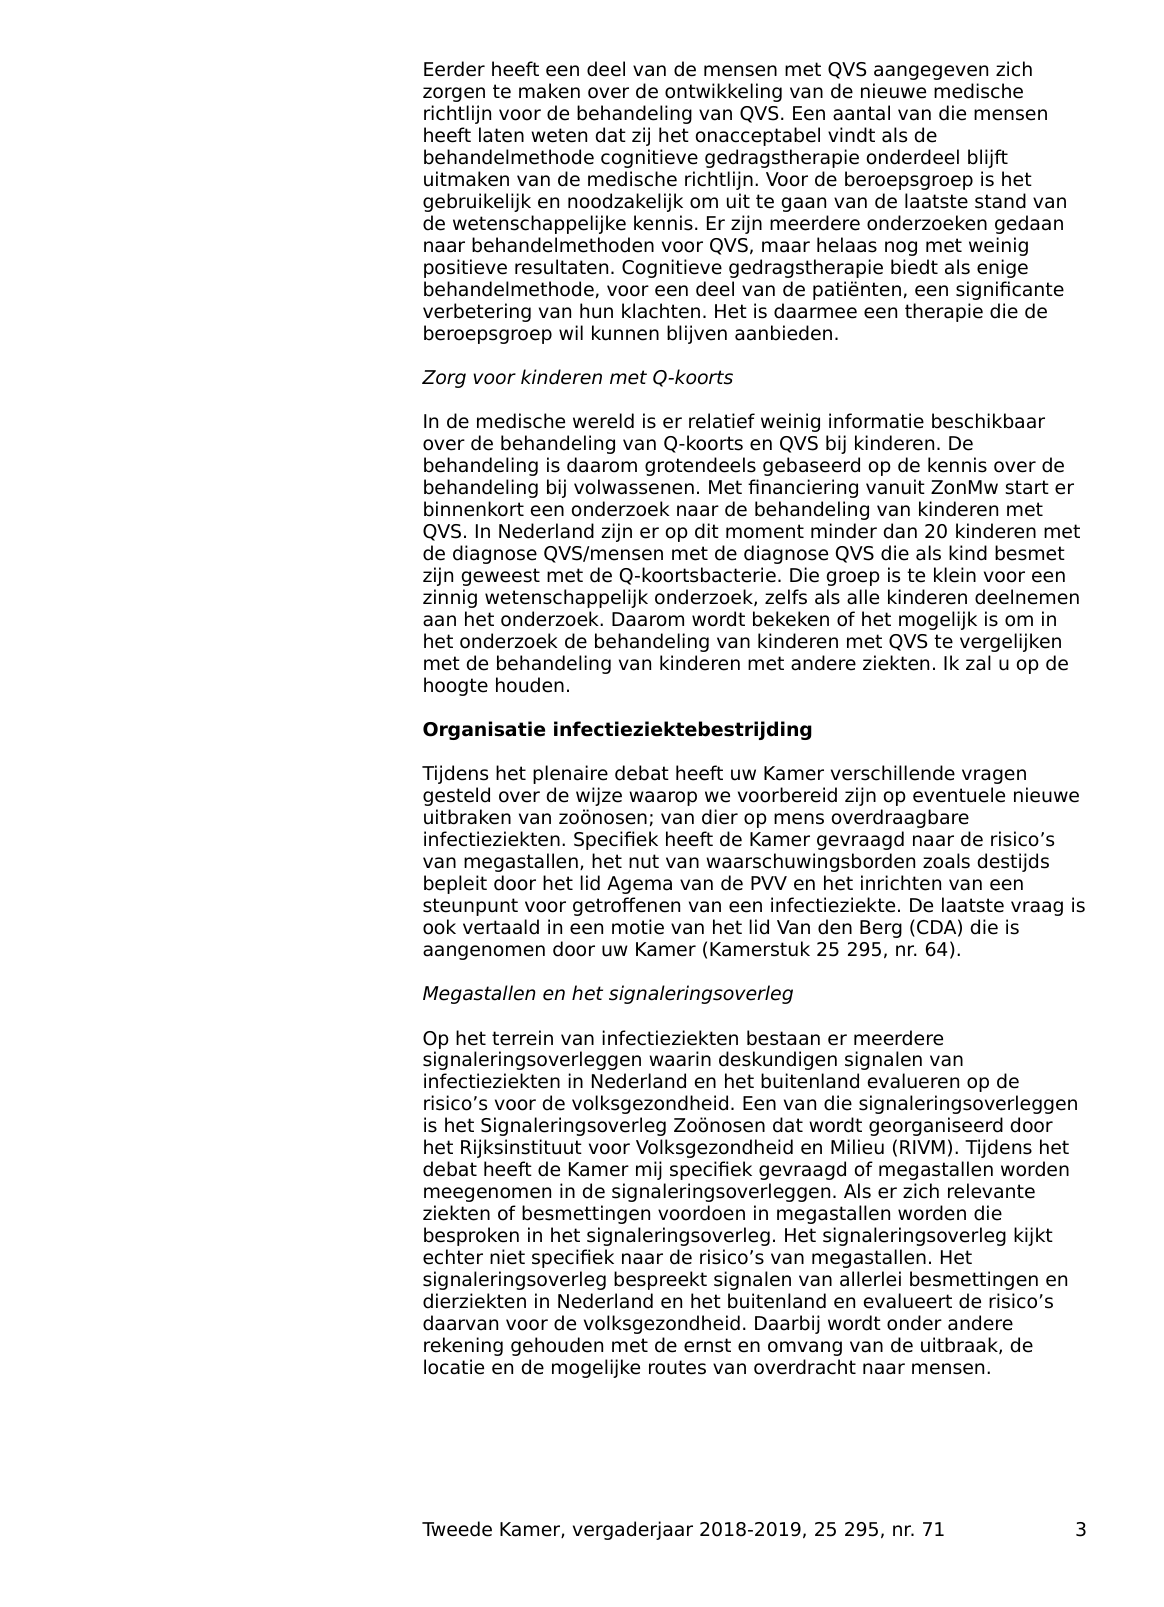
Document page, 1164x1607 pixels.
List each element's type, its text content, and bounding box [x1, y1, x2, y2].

subtitle Megastallen en het signaleringsoverleg [422, 983, 1087, 1005]
subtitle Organisatie infectieziektebestrijding [422, 719, 1087, 741]
text In de medische wereld is er relatief weinig informatie beschikbaar over de behandeling van Q-koorts en QVS bij kinderen. De behandeling is daarom grotendeels gebaseerd op de kennis over de behandeling bij volwassenen. Met financiering vanuit ZonMw start er binnenkort een onderzoek naar de behandeling van kinderen met QVS. In Nederland zijn er op dit moment minder dan 20 kinderen met de diagnose QVS/mensen met de diagnose QVS die als kind besmet zijn geweest met de Q-koortsbacterie. Die groep is te klein voor een zinnig wetenschappelijk onderzoek, zelfs als alle kinderen deelnemen aan het onderzoek. Daarom wordt bekeken of het mogelijk is om in het onderzoek de behandeling van kinderen met QVS te vergelijken met de behandeling van kinderen met andere ziekten. Ik zal u op de hoogte houden. [422, 411, 1087, 697]
text Tijdens het plenaire debat heeft uw Kamer verschillende vragen gesteld over de wijze waarop we voorbereid zijn op eventuele nieuwe uitbraken van zoönosen; van dier op mens overdraagbare infectieziekten. Specifiek heeft de Kamer gevraagd naar de risico’s van megastallen, het nut van waarschuwingsborden zoals destijds bepleit door het lid Agema van de PVV en het inrichten van een steunpunt voor getroffenen van een infectieziekte. De laatste vraag is ook vertaald in een motie van het lid Van den Berg (CDA) die is aangenomen door uw Kamer (Kamerstuk 25 295, nr. 64). [422, 763, 1087, 961]
text Eerder heeft een deel van de mensen met QVS aangegeven zich zorgen te maken over de ontwikkeling van de nieuwe medische richtlijn voor de behandeling van QVS. Een aantal van die mensen heeft laten weten dat zij het onacceptabel vindt als de behandelmethode cognitieve gedragstherapie onderdeel blijft uitmaken van de medische richtlijn. Voor de beroepsgroep is het gebruikelijk en noodzakelijk om uit te gaan van de laatste stand van de wetenschappelijke kennis. Er zijn meerdere onderzoeken gedaan naar behandelmethoden voor QVS, maar helaas nog met weinig positieve resultaten. Cognitieve gedragstherapie biedt als enige behandelmethode, voor een deel van de patiënten, een significante verbetering van hun klachten. Het is daarmee een therapie die de beroepsgroep wil kunnen blijven aanbieden. [422, 59, 1087, 345]
text Op het terrein van infectieziekten bestaan er meerdere signaleringsoverleggen waarin deskundigen signalen van infectieziekten in Nederland en het buitenland evalueren op de risico’s voor de volksgezondheid. Een van die signaleringsoverleggen is het Signaleringsoverleg Zoönosen dat wordt georganiseerd door het Rijksinstituut voor Volksgezondheid en Milieu (RIVM). Tijdens het debat heeft de Kamer mij specifiek gevraagd of megastallen worden meegenomen in de signaleringsoverleggen. Als er zich relevante ziekten of besmettingen voordoen in megastallen worden die besproken in het signaleringsoverleg. Het signaleringsoverleg kijkt echter niet specifiek naar de risico’s van megastallen. Het signaleringsoverleg bespreekt signalen van allerlei besmettingen en dierziekten in Nederland en het buitenland en evalueert de risico’s daarvan voor de volksgezondheid. Daarbij wordt onder andere rekening gehouden met de ernst en omvang van de uitbraak, de locatie en de mogelijke routes van overdracht naar mensen. [422, 1027, 1087, 1379]
subtitle Zorg voor kinderen met Q-koorts [422, 367, 1087, 389]
